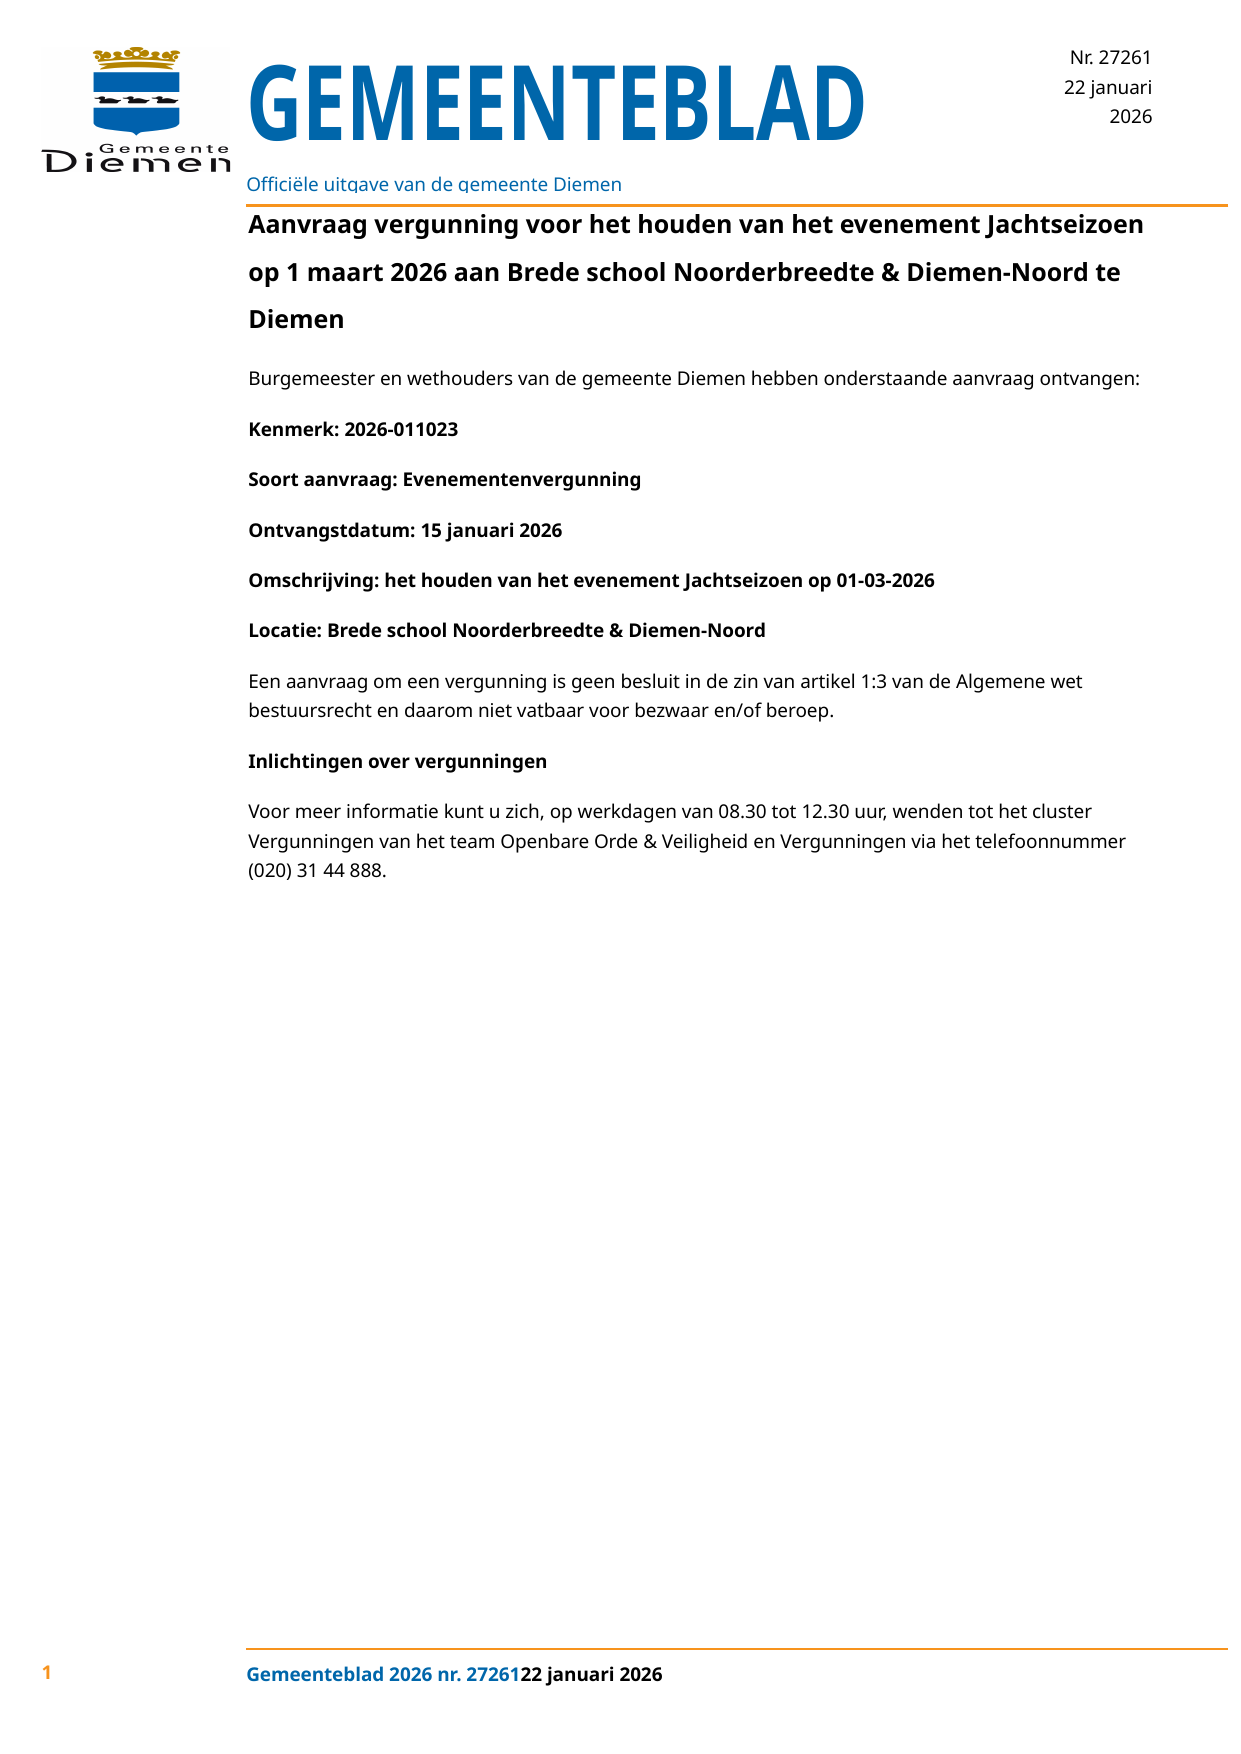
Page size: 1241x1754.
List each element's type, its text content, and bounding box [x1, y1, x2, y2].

text Locatie: Brede school Noorderbreedte & Diemen-Noord [248, 618, 1152, 643]
text Burgemeester en wethouders van de gemeente Diemen hebben onderstaande aanvraag ontvangen: [248, 366, 1152, 391]
text Kenmerk: 2026-011023 [248, 416, 1152, 442]
text Inlichtingen over vergunningen [248, 748, 1152, 774]
text Soort aanvraag: Evenementenvergunning [248, 466, 1152, 492]
text Een aanvraag om een vergunning is geen besluit in de zin van artikel 1:3 van de Algemene wet bestuursrecht en daarom niet vatbaar voor bezwaar en/of beroep. [248, 668, 1152, 723]
picture [41, 47, 231, 172]
text Aanvraag vergunning voor het houden van het evenement Jachtseizoen op 1 maart 2026 aan Brede school Noorderbreedte & Diemen-Noord te Diemen [248, 207, 1152, 336]
text Omschrijving: het houden van het evenement Jachtseizoen op 01-03-2026 [248, 567, 1152, 593]
text Voor meer informatie kunt u zich, op werkdagen van 08.30 tot 12.30 uur, wenden tot het cluster Vergunningen van het team Openbare Orde & Veiligheid en Vergunningen via het telefoonnummer (020) 31 44 888. [248, 798, 1152, 883]
text Ontvangstdatum: 15 januari 2026 [248, 517, 1152, 542]
